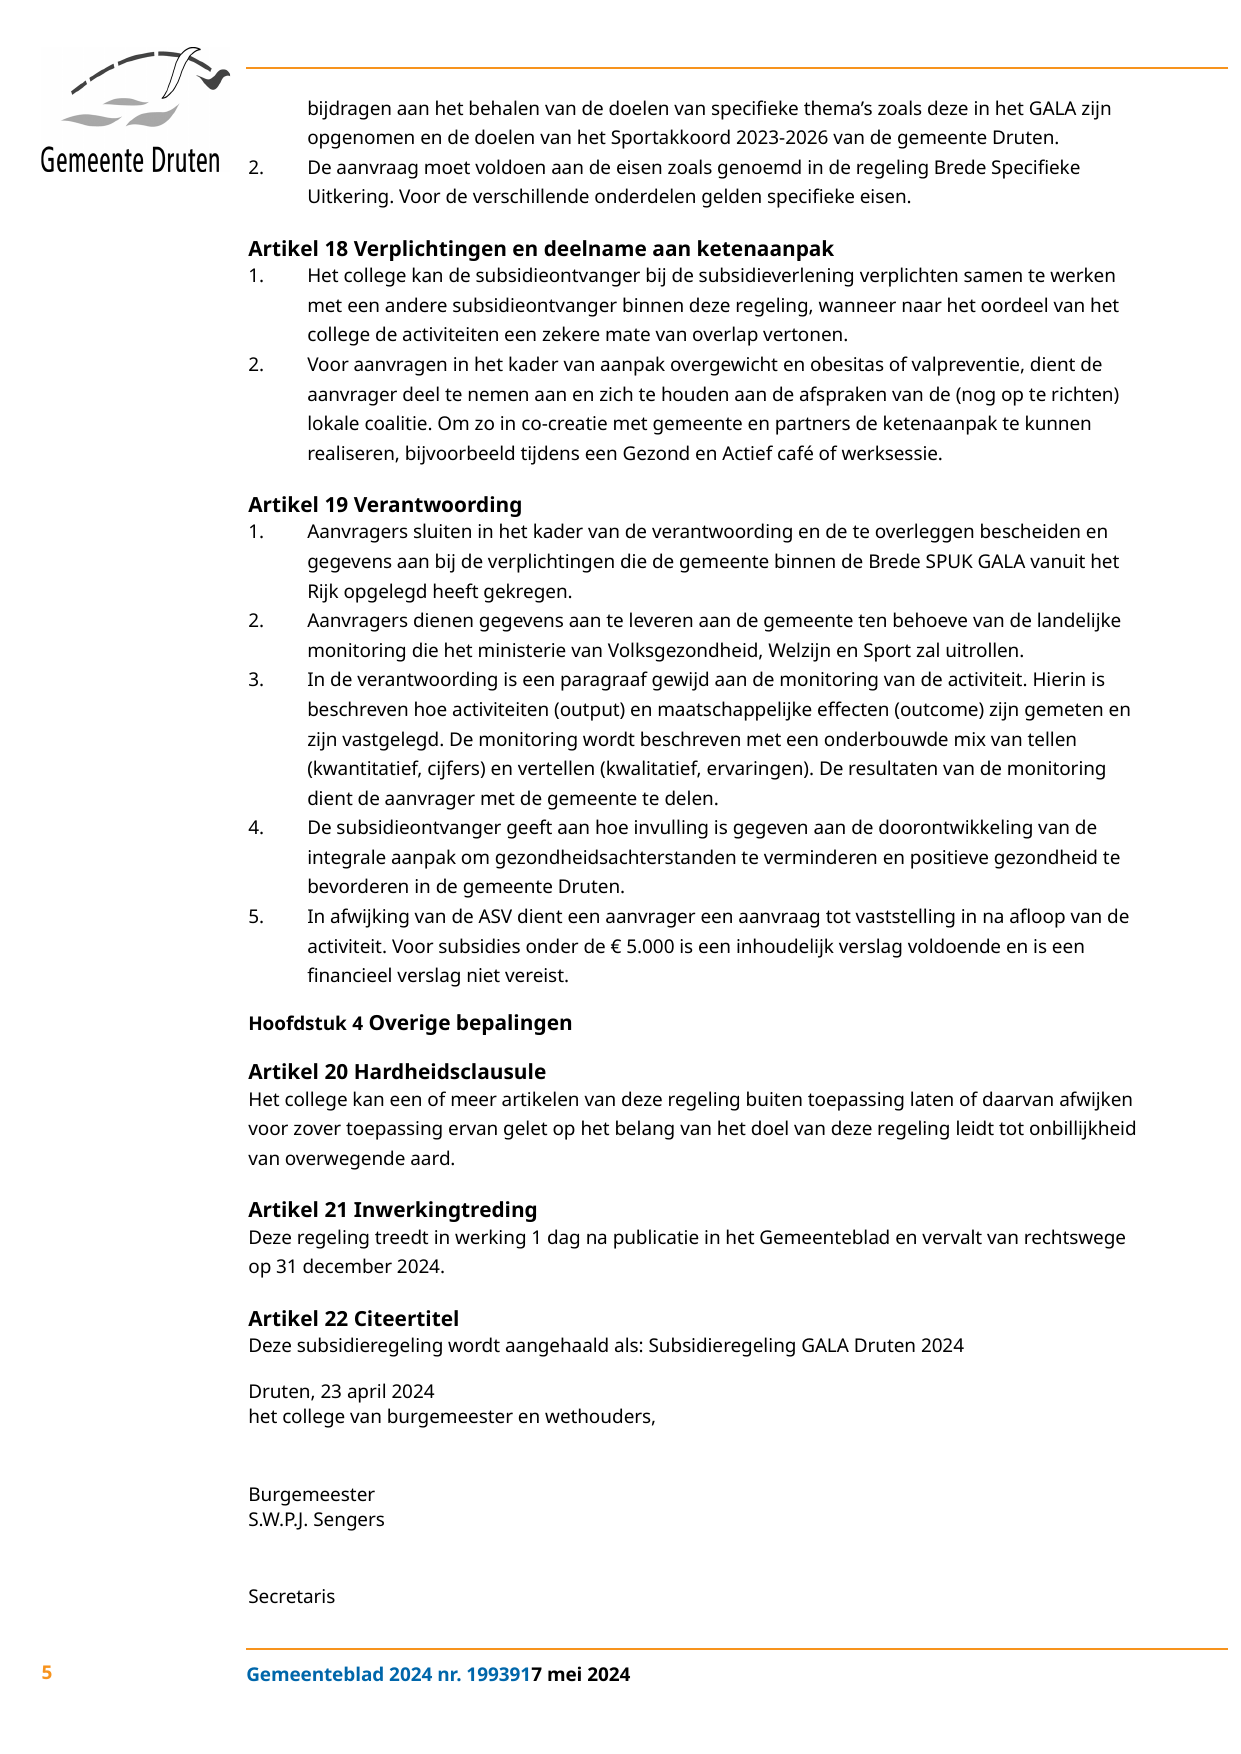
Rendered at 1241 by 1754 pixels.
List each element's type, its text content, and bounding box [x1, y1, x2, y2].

list Aanvragers dienen gegevens aan te leveren aan de gemeente ten behoeve van de landelijke monitoring die het ministerie van Volksgezondheid, Welzijn en Sport zal uitrollen. [248, 607, 1152, 663]
text Artikel 18 Verplichtingen en deelname aan ketenaanpak [248, 234, 1152, 262]
text Artikel 22 Citeertitel [248, 1304, 1152, 1332]
list In afwijking van de ASV dient een aanvrager een aanvraag tot vaststelling in na afloop van de activiteit. Voor subsidies onder de € 5.000 is een inhoudelijk verslag voldoende en is een financieel verslag niet vereist. [248, 903, 1152, 988]
list De subsidieontvanger geeft aan hoe invulling is gegeven aan de doorontwikkeling van de integrale aanpak om gezondheidsachterstanden te verminderen en positieve gezondheid te bevorderen in de gemeente Druten. [248, 814, 1152, 899]
text Artikel 21 Inwerkingtreding [248, 1195, 1152, 1224]
list Het college kan de subsidieontvanger bij de subsidieverlening verplichten samen te werken met een andere subsidieontvanger binnen deze regeling, wanneer naar het oordeel van het college de activiteiten een zekere mate van overlap vertonen. [248, 262, 1152, 347]
picture [41, 47, 231, 172]
text S.W.P.J. Sengers [248, 1507, 1152, 1532]
text Secretaris [248, 1584, 1152, 1609]
text Deze subsidieregeling wordt aangehaald als: Subsidieregeling GALA Druten 2024 [248, 1332, 1152, 1358]
text Burgemeester [248, 1481, 1152, 1507]
text Deze regeling treedt in werking 1 dag na publicatie in het Gemeenteblad en vervalt van rechtswege op 31 december 2024. [248, 1224, 1152, 1279]
list bijdragen aan het behalen van de doelen van specifieke thema’s zoals deze in het GALA zijn opgenomen en de doelen van het Sportakkoord 2023-2026 van de gemeente Druten. [248, 95, 1152, 150]
text Artikel 19 Verantwoording [248, 490, 1152, 519]
text Artikel 20 Hardheidsclausule [248, 1057, 1152, 1086]
list De aanvraag moet voldoen aan de eisen zoals genoemd in de regeling Brede Specifieke Uitkering. Voor de verschillende onderdelen gelden specifieke eisen. [248, 154, 1152, 209]
text Hoofdstuk 4 Overige bepalingen [248, 1008, 1152, 1037]
list Voor aanvragen in het kader van aanpak overgewicht en obesitas of valpreventie, dient de aanvrager deel te nemen aan en zich te houden aan de afspraken van de (nog op te richten) lokale coalitie. Om zo in co-creatie met gemeente en partners de ketenaanpak te kunnen realiseren, bijvoorbeeld tijdens een Gezond en Actief café of werksessie. [248, 351, 1152, 466]
list Aanvragers sluiten in het kader van de verantwoording en de te overleggen bescheiden en gegevens aan bij de verplichtingen die de gemeente binnen de Brede SPUK GALA vanuit het Rijk opgelegd heeft gekregen. [248, 519, 1152, 604]
text Druten, 23 april 2024 [248, 1378, 1152, 1404]
list In de verantwoording is een paragraaf gewijd aan de monitoring van de activiteit. Hierin is beschreven hoe activiteiten (output) en maatschappelijke effecten (outcome) zijn gemeten en zijn vastgelegd. De monitoring wordt beschreven met een onderbouwde mix van tellen (kwantitatief, cijfers) en vertellen (kwalitatief, ervaringen). De resultaten van de monitoring dient de aanvrager met de gemeente te delen. [248, 667, 1152, 811]
text Het college kan een of meer artikelen van deze regeling buiten toepassing laten of daarvan afwijken voor zover toepassing ervan gelet op het belang van het doel van deze regeling leidt tot onbillijkheid van overwegende aard. [248, 1086, 1152, 1171]
text het college van burgemeester en wethouders, [248, 1404, 1152, 1429]
